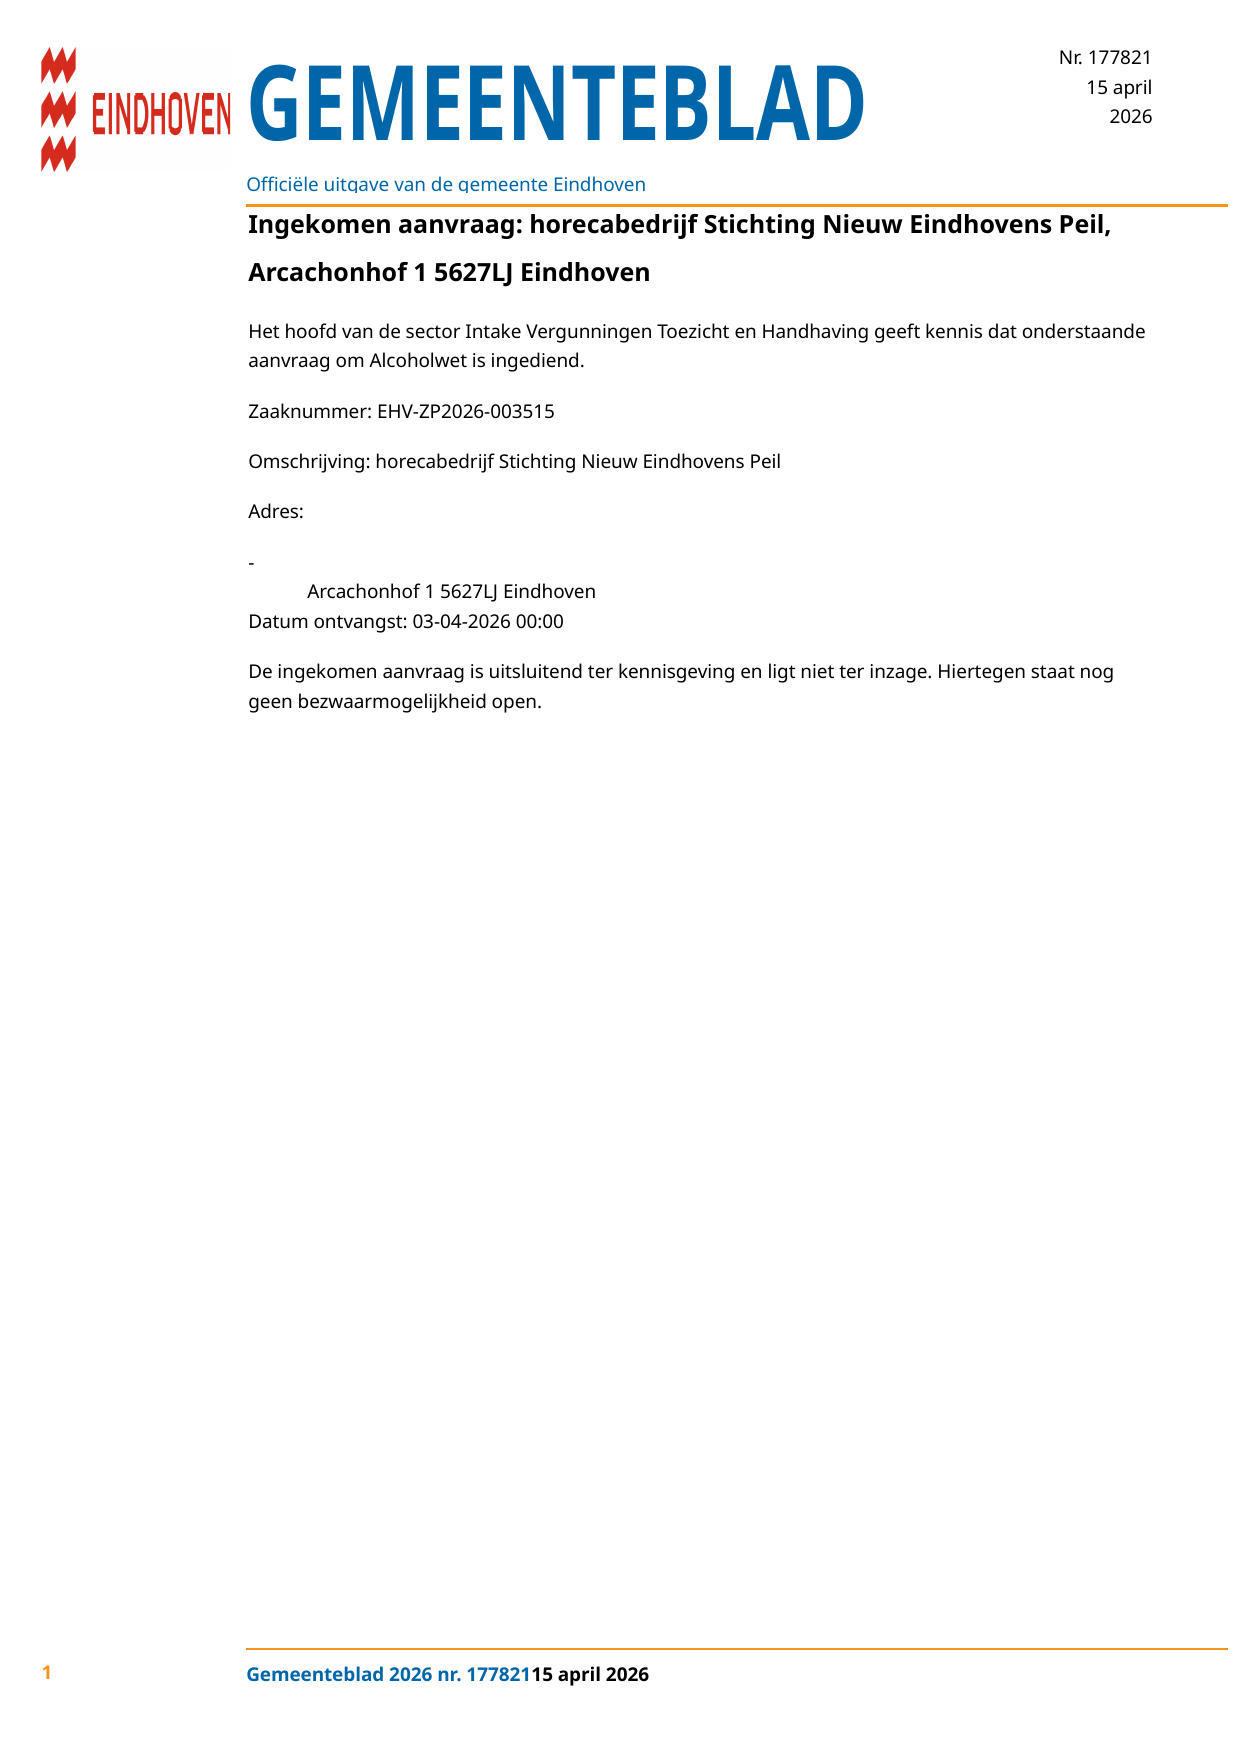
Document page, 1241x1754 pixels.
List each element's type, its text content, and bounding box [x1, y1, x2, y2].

picture [41, 47, 231, 172]
text Omschrijving: horecabedrijf Stichting Nieuw Eindhovens Peil [248, 448, 1152, 474]
text Zaaknummer: EHV-ZP2026-003515 [248, 398, 1152, 424]
text Het hoofd van de sector Intake Vergunningen Toezicht en Handhaving geeft kennis dat onderstaande aanvraag om Alcoholwet is ingediend. [248, 318, 1152, 373]
text Adres: [248, 499, 1152, 524]
text Datum ontvangst: 03-04-2026 00:00 [248, 608, 1152, 634]
text Ingekomen aanvraag: horecabedrijf Stichting Nieuw Eindhovens Peil, Arcachonhof 1 5627LJ Eindhoven [248, 207, 1152, 288]
text De ingekomen aanvraag is uitsluitend ter kennisgeving en ligt niet ter inzage. Hiertegen staat nog geen bezwaarmogelijkheid open. [248, 659, 1152, 714]
list Arcachonhof 1 5627LJ Eindhoven [248, 579, 1152, 604]
